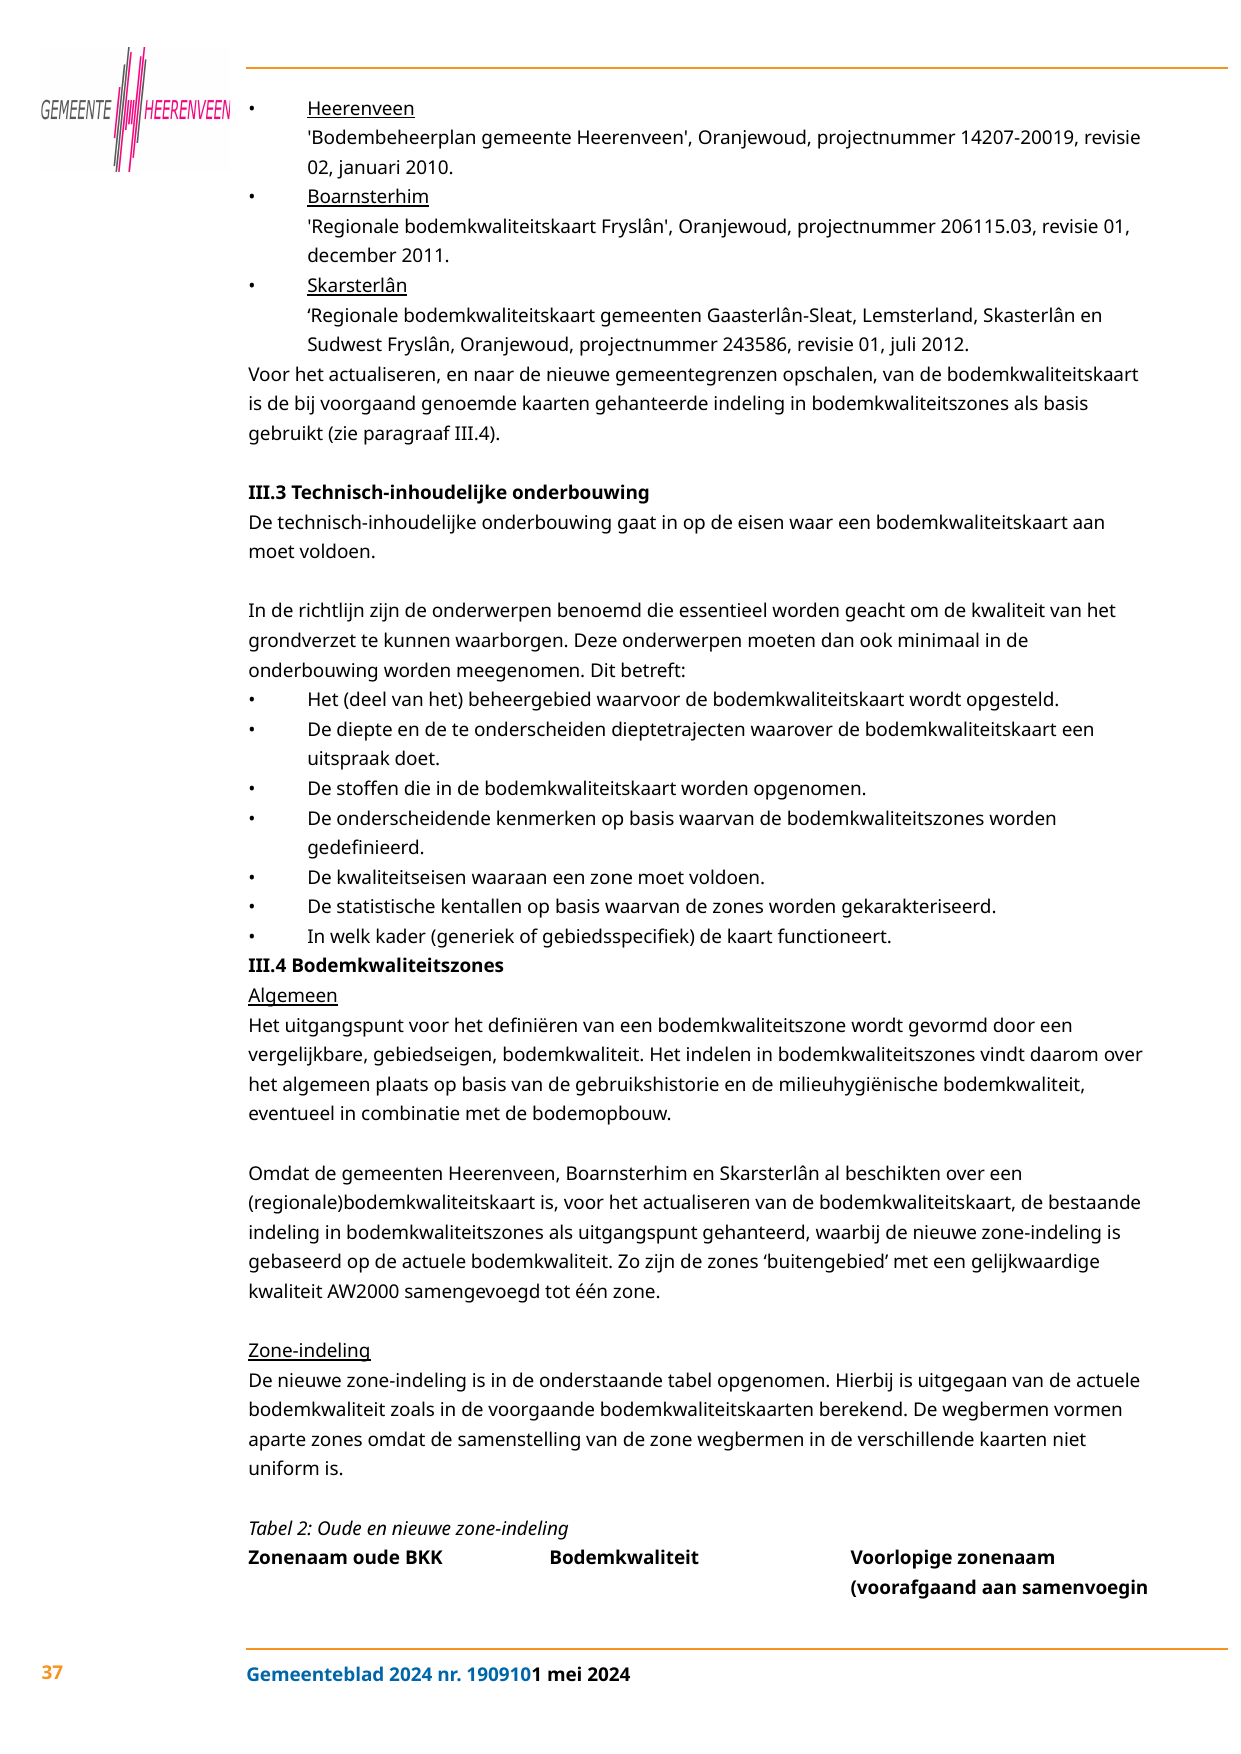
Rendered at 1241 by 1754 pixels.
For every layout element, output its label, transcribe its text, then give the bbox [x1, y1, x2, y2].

text In de richtlijn zijn de onderwerpen benoemd die essentieel worden geacht om de kwaliteit van het grondverzet te kunnen waarborgen. Deze onderwerpen moeten dan ook minimaal in de onderbouwing worden meegenomen. Dit betreft: [248, 598, 1152, 683]
picture [41, 47, 231, 172]
list 'Regionale bodemkwaliteitskaart Fryslân', Oranjewoud, projectnummer 206115.03, revisie 01, december 2011. [248, 213, 1152, 268]
list ‘Regionale bodemkwaliteitskaart gemeenten Gaasterlân-Sleat, Lemsterland, Skasterlân en Sudwest Fryslân, Oranjewoud, projectnummer 243586, revisie 01, juli 2012. [248, 302, 1152, 357]
text Tabel 2: Oude en nieuwe zone-indeling [248, 1515, 1152, 1541]
text Zone-indeling [248, 1337, 1152, 1363]
table_header Zonenaam oude BKK [248, 1545, 549, 1600]
list 'Bodembeheerplan gemeente Heerenveen', Oranjewoud, projectnummer 14207-20019, revisie 02, januari 2010. [248, 124, 1152, 180]
text Omdat de gemeenten Heerenveen, Boarnsterhim en Skarsterlân al beschikten over een (regionale)bodemkwaliteitskaart is, voor het actualiseren van de bodemkwaliteitskaart, de bestaande indeling in bodemkwaliteitszones als uitgangspunt gehanteerd, waarbij de nieuwe zone-indeling is gebaseerd op de actuele bodemkwaliteit. Zo zijn de zones ‘buitengebied’ met een gelijkwaardige kwaliteit AW2000 samengevoegd tot één zone. [248, 1160, 1152, 1304]
table_header Bodemkwaliteit [549, 1545, 850, 1600]
list Het (deel van het) beheergebied waarvoor de bodemkwaliteitskaart wordt opgesteld. [248, 686, 1152, 712]
text Algemeen [248, 982, 1152, 1008]
list De diepte en de te onderscheiden dieptetrajecten waarover de bodemkwaliteitskaart een uitspraak doet. [248, 716, 1152, 771]
list Skarsterlân [248, 272, 1152, 298]
text III.3 Technisch-inhoudelijke onderbouwing [248, 479, 1152, 505]
list Heerenveen [248, 95, 1152, 121]
list In welk kader (generiek of gebiedsspecifiek) de kaart functioneert. [248, 923, 1152, 949]
list De statistische kentallen op basis waarvan de zones worden gekarakteriseerd. [248, 893, 1152, 919]
text De nieuwe zone-indeling is in de onderstaande tabel opgenomen. Hierbij is uitgegaan van de actuele bodemkwaliteit zoals in de voorgaande bodemkwaliteitskaarten berekend. De wegbermen vormen aparte zones omdat de samenstelling van de zone wegbermen in de verschillende kaarten niet uniform is. [248, 1367, 1152, 1481]
list De stoffen die in de bodemkwaliteitskaart worden opgenomen. [248, 775, 1152, 801]
table_header Voorlopige zonenaam (voorafgaand aan samenvoegin [850, 1545, 1152, 1600]
text De technisch-inhoudelijke onderbouwing gaat in op de eisen waar een bodemkwaliteitskaart aan moet voldoen. [248, 509, 1152, 564]
text Voor het actualiseren, en naar de nieuwe gemeentegrenzen opschalen, van de bodemkwaliteitskaart is de bij voorgaand genoemde kaarten gehanteerde indeling in bodemkwaliteitszones als basis gebruikt (zie paragraaf III.4). [248, 361, 1152, 446]
list De onderscheidende kenmerken op basis waarvan de bodemkwaliteitszones worden gedefinieerd. [248, 805, 1152, 860]
text Het uitgangspunt voor het definiëren van een bodemkwaliteitszone wordt gevormd door een vergelijkbare, gebiedseigen, bodemkwaliteit. Het indelen in bodemkwaliteitszones vindt daarom over het algemeen plaats op basis van de gebruikshistorie en de milieuhygiënische bodemkwaliteit, eventueel in combinatie met de bodemopbouw. [248, 1012, 1152, 1126]
text III.4 Bodemkwaliteitszones [248, 953, 1152, 978]
list Boarnsterhim [248, 183, 1152, 209]
list De kwaliteitseisen waaraan een zone moet voldoen. [248, 864, 1152, 890]
